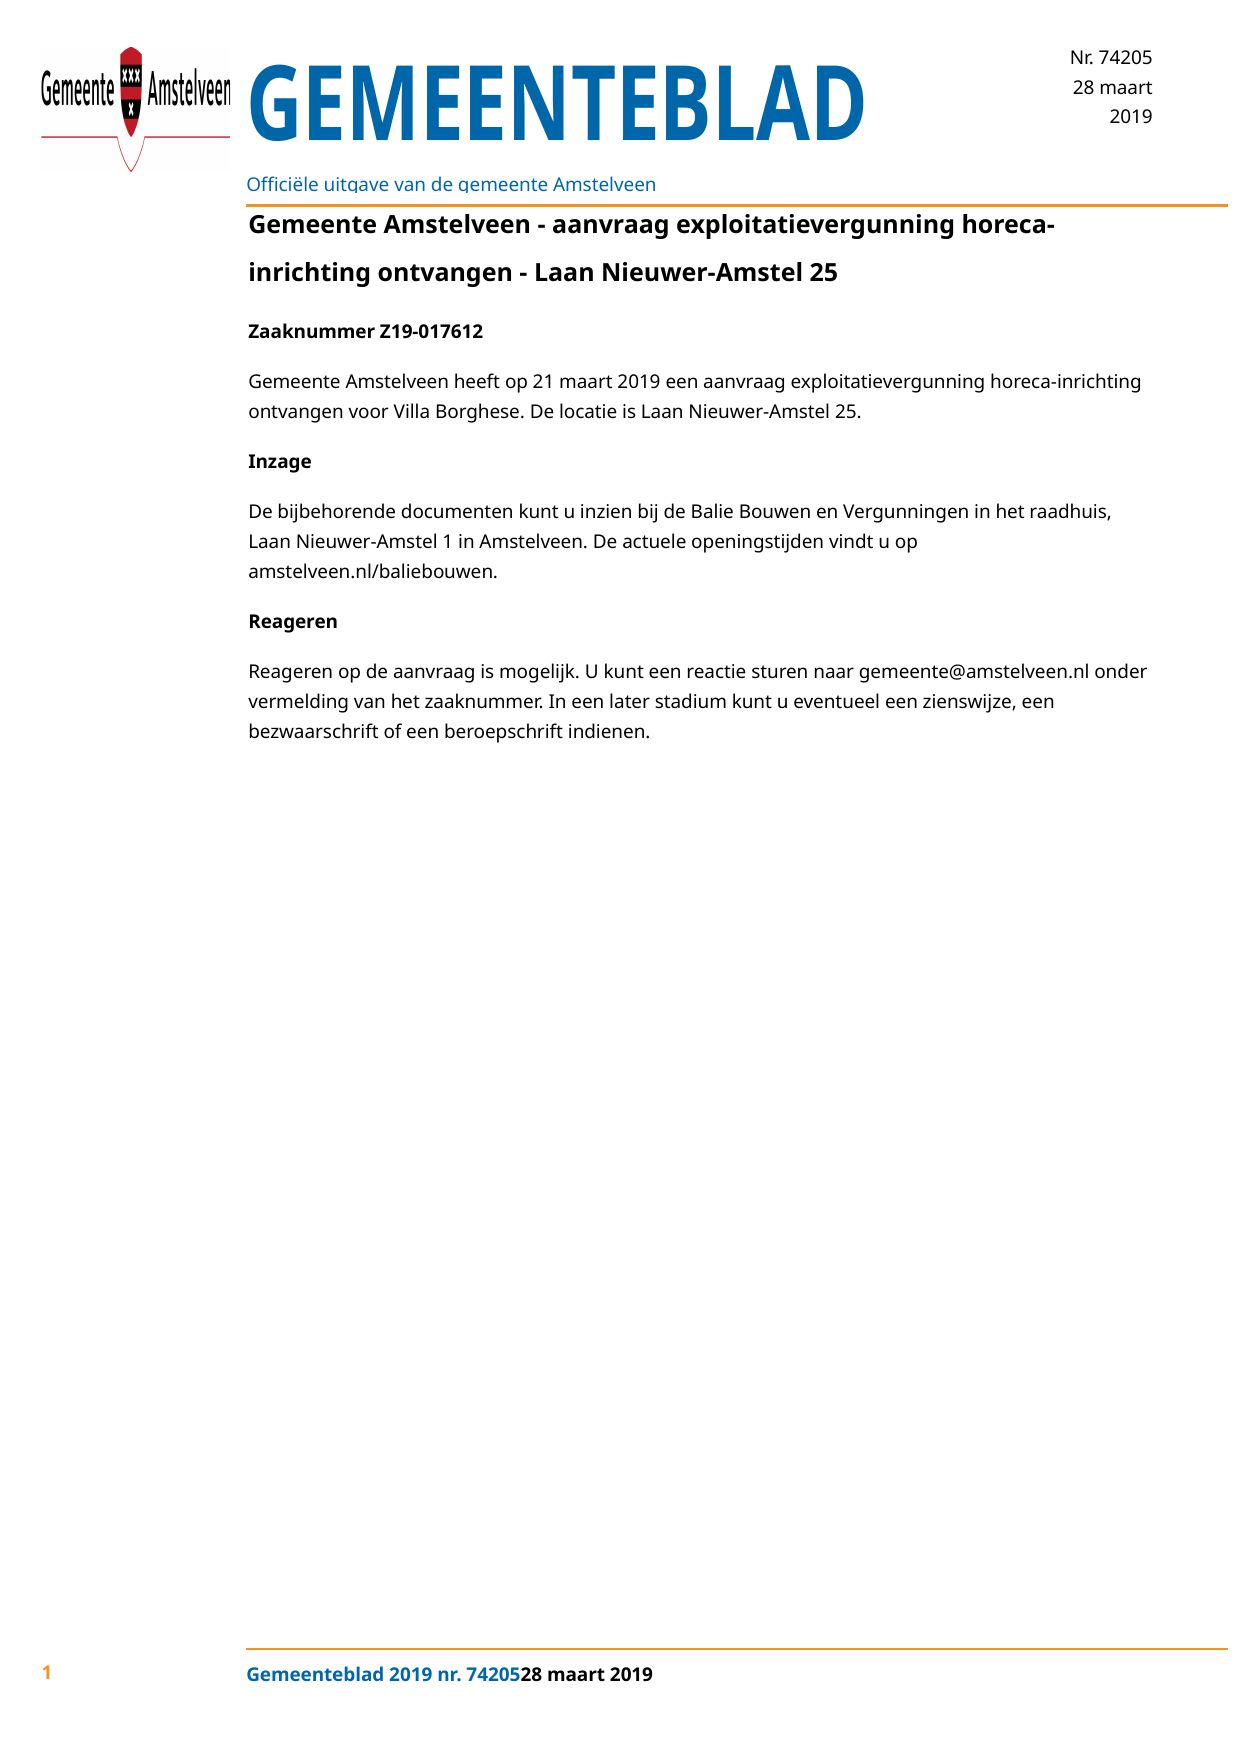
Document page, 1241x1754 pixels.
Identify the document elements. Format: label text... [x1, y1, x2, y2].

text Inzage [248, 448, 1152, 474]
picture [41, 47, 231, 172]
text De bijbehorende documenten kunt u inzien bij de Balie Bouwen en Vergunningen in het raadhuis, Laan Nieuwer-Amstel 1 in Amstelveen. De actuele openingstijden vindt u op amstelveen.nl/baliebouwen. [248, 499, 1152, 584]
text Reageren [248, 608, 1152, 634]
text Reageren op de aanvraag is mogelijk. U kunt een reactie sturen naar gemeente@amstelveen.nl onder vermelding van het zaaknummer. In een later stadium kunt u eventueel een zienswijze, een bezwaarschrift of een beroepschrift indienen. [248, 659, 1152, 744]
text Gemeente Amstelveen - aanvraag exploitatievergunning horeca-inrichting ontvangen - Laan Nieuwer-Amstel 25 [248, 207, 1152, 288]
text Gemeente Amstelveen heeft op 21 maart 2019 een aanvraag exploitatievergunning horeca-inrichting ontvangen voor Villa Borghese. De locatie is Laan Nieuwer-Amstel 25. [248, 368, 1152, 424]
text Zaaknummer Z19-017612 [248, 318, 1152, 344]
